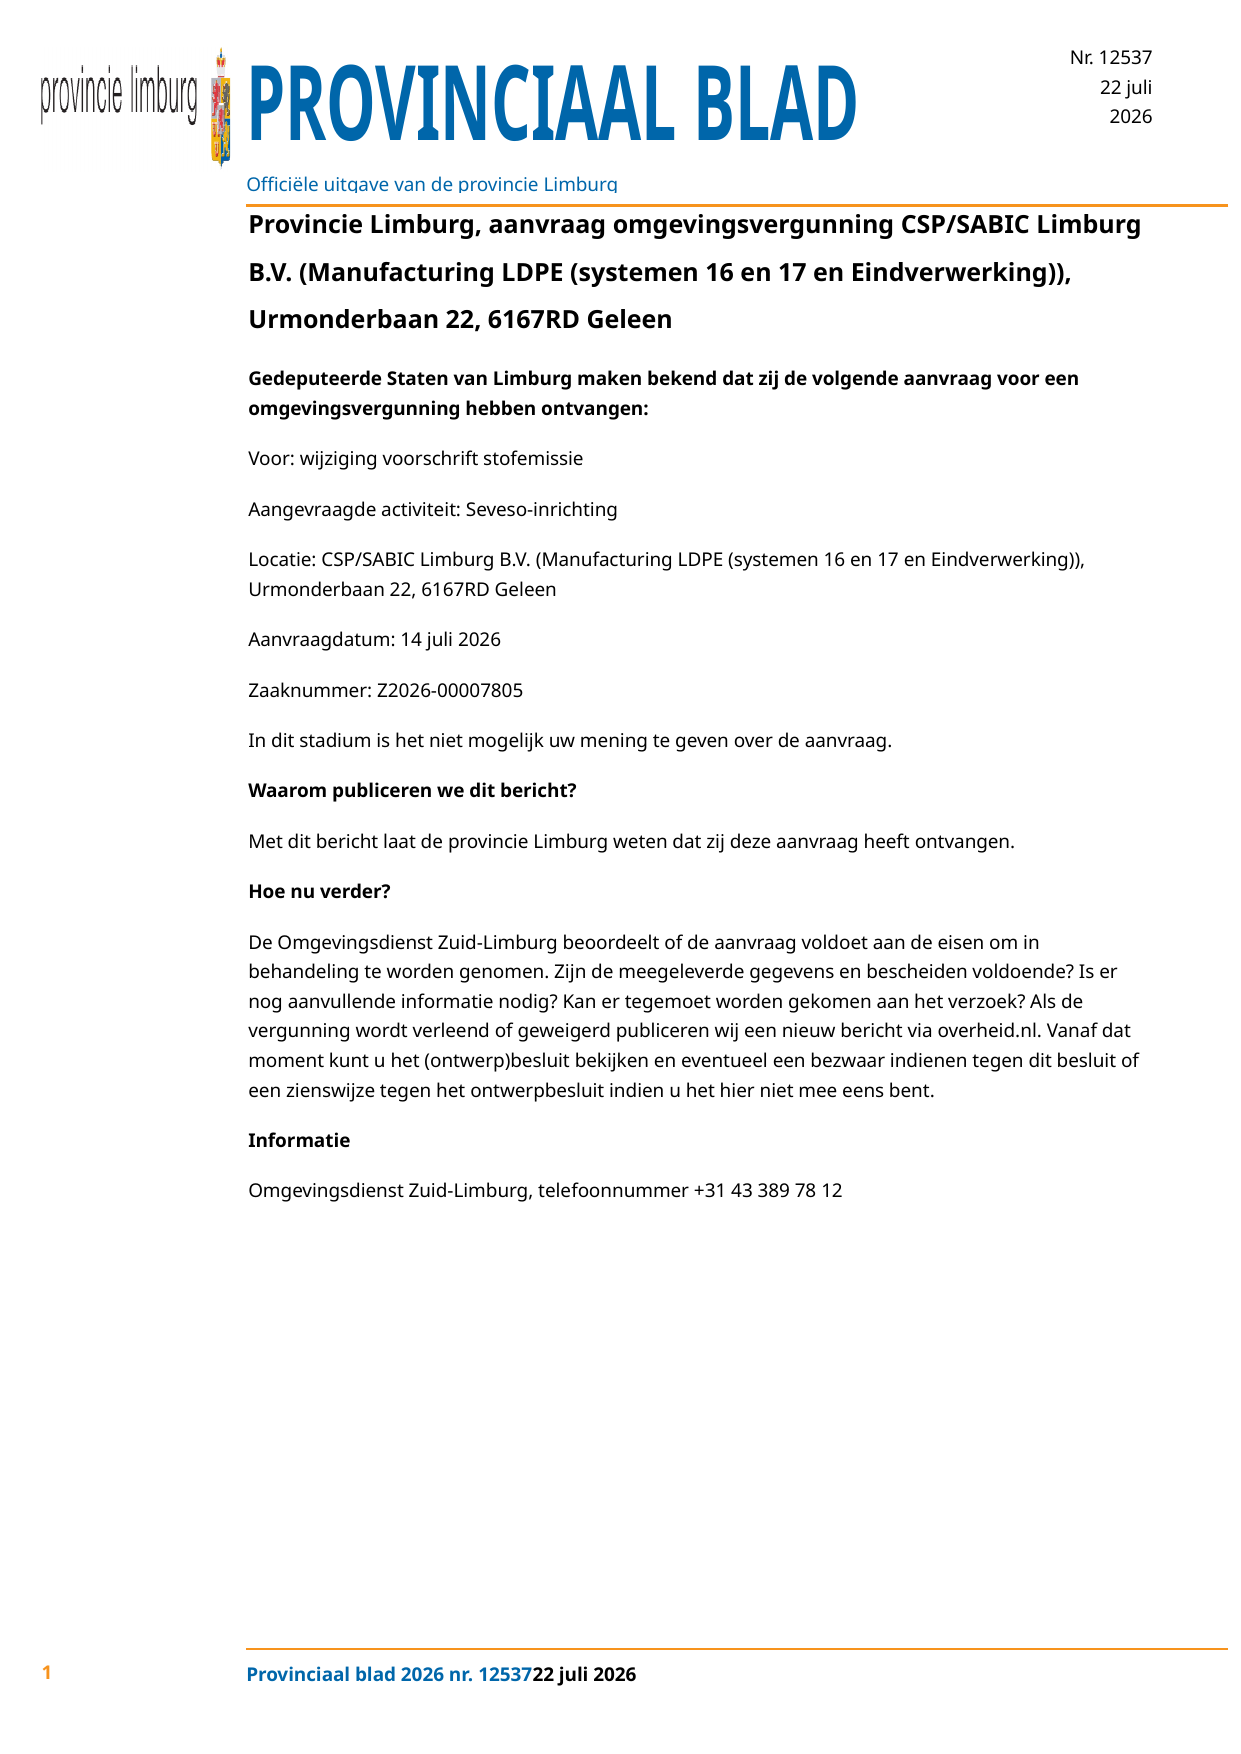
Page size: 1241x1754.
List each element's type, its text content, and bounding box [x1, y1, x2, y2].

text Informatie [248, 1127, 1152, 1153]
text Voor: wijziging voorschrift stofemissie [248, 446, 1152, 471]
text Gedeputeerde Staten van Limburg maken bekend dat zij de volgende aanvraag voor een omgevingsvergunning hebben ontvangen: [248, 366, 1152, 421]
text Zaaknummer: Z2026-00007805 [248, 677, 1152, 702]
text Hoe nu verder? [248, 878, 1152, 904]
text Met dit bericht laat de provincie Limburg weten dat zij deze aanvraag heeft ontvangen. [248, 828, 1152, 854]
text In dit stadium is het niet mogelijk uw mening te geven over de aanvraag. [248, 727, 1152, 753]
text De Omgevingsdienst Zuid-Limburg beoordeelt of de aanvraag voldoet aan de eisen om in behandeling te worden genomen. Zijn de meegeleverde gegevens en bescheiden voldoende? Is er nog aanvullende informatie nodig? Kan er tegemoet worden gekomen aan het verzoek? Als de vergunning wordt verleend of geweigerd publiceren wij een nieuw bericht via overheid.nl. Vanaf dat moment kunt u het (ontwerp)besluit bekijken en eventueel een bezwaar indienen tegen dit besluit of een zienswijze tegen het ontwerpbesluit indien u het hier niet mee eens bent. [248, 929, 1152, 1102]
text Locatie: CSP/SABIC Limburg B.V. (Manufacturing LDPE (systemen 16 en 17 en Eindverwerking)), Urmonderbaan 22, 6167RD Geleen [248, 546, 1152, 602]
text Aanvraagdatum: 14 juli 2026 [248, 626, 1152, 652]
text Omgevingsdienst Zuid-Limburg, telefoonnummer +31 43 389 78 12 [248, 1178, 1152, 1203]
text Waarom publiceren we dit bericht? [248, 778, 1152, 803]
text Aangevraagde activiteit: Seveso-inrichting [248, 496, 1152, 522]
picture [41, 47, 231, 172]
text Provincie Limburg, aanvraag omgevingsvergunning CSP/SABIC Limburg B.V. (Manufacturing LDPE (systemen 16 en 17 en Eindverwerking)), Urmonderbaan 22, 6167RD Geleen [248, 207, 1152, 336]
